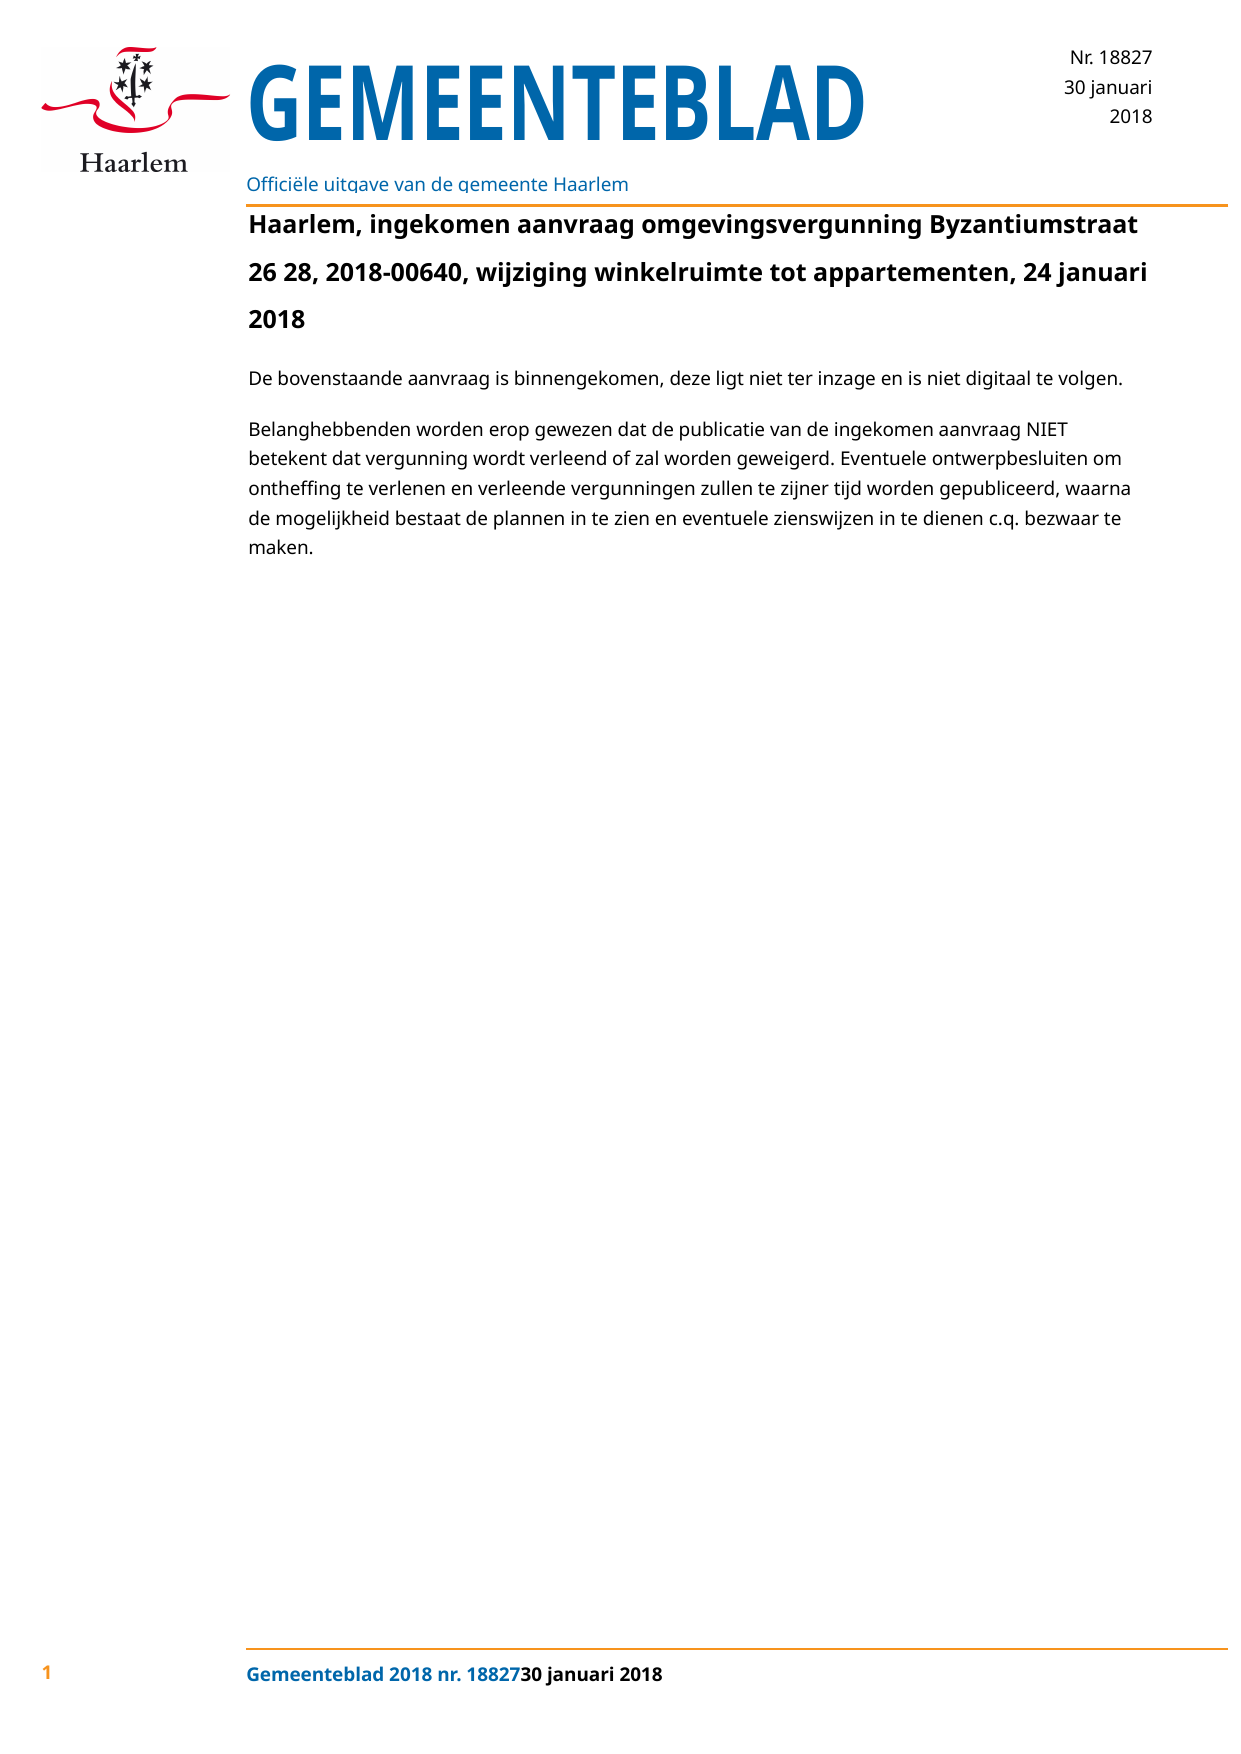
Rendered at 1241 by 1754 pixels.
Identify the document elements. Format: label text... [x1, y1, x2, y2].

text Haarlem, ingekomen aanvraag omgevingsvergunning Byzantiumstraat 26 28, 2018-00640, wijziging winkelruimte tot appartementen, 24 januari 2018 [248, 207, 1152, 336]
picture [41, 47, 231, 172]
text De bovenstaande aanvraag is binnengekomen, deze ligt niet ter inzage en is niet digitaal te volgen. [248, 366, 1152, 391]
text Belanghebbenden worden erop gewezen dat de publicatie van de ingekomen aanvraag NIET betekent dat vergunning wordt verleend of zal worden geweigerd. Eventuele ontwerpbesluiten om ontheffing te verlenen en verleende vergunningen zullen te zijner tijd worden gepubliceerd, waarna de mogelijkheid bestaat de plannen in te zien en eventuele zienswijzen in te dienen c.q. bezwaar te maken. [248, 416, 1152, 560]
